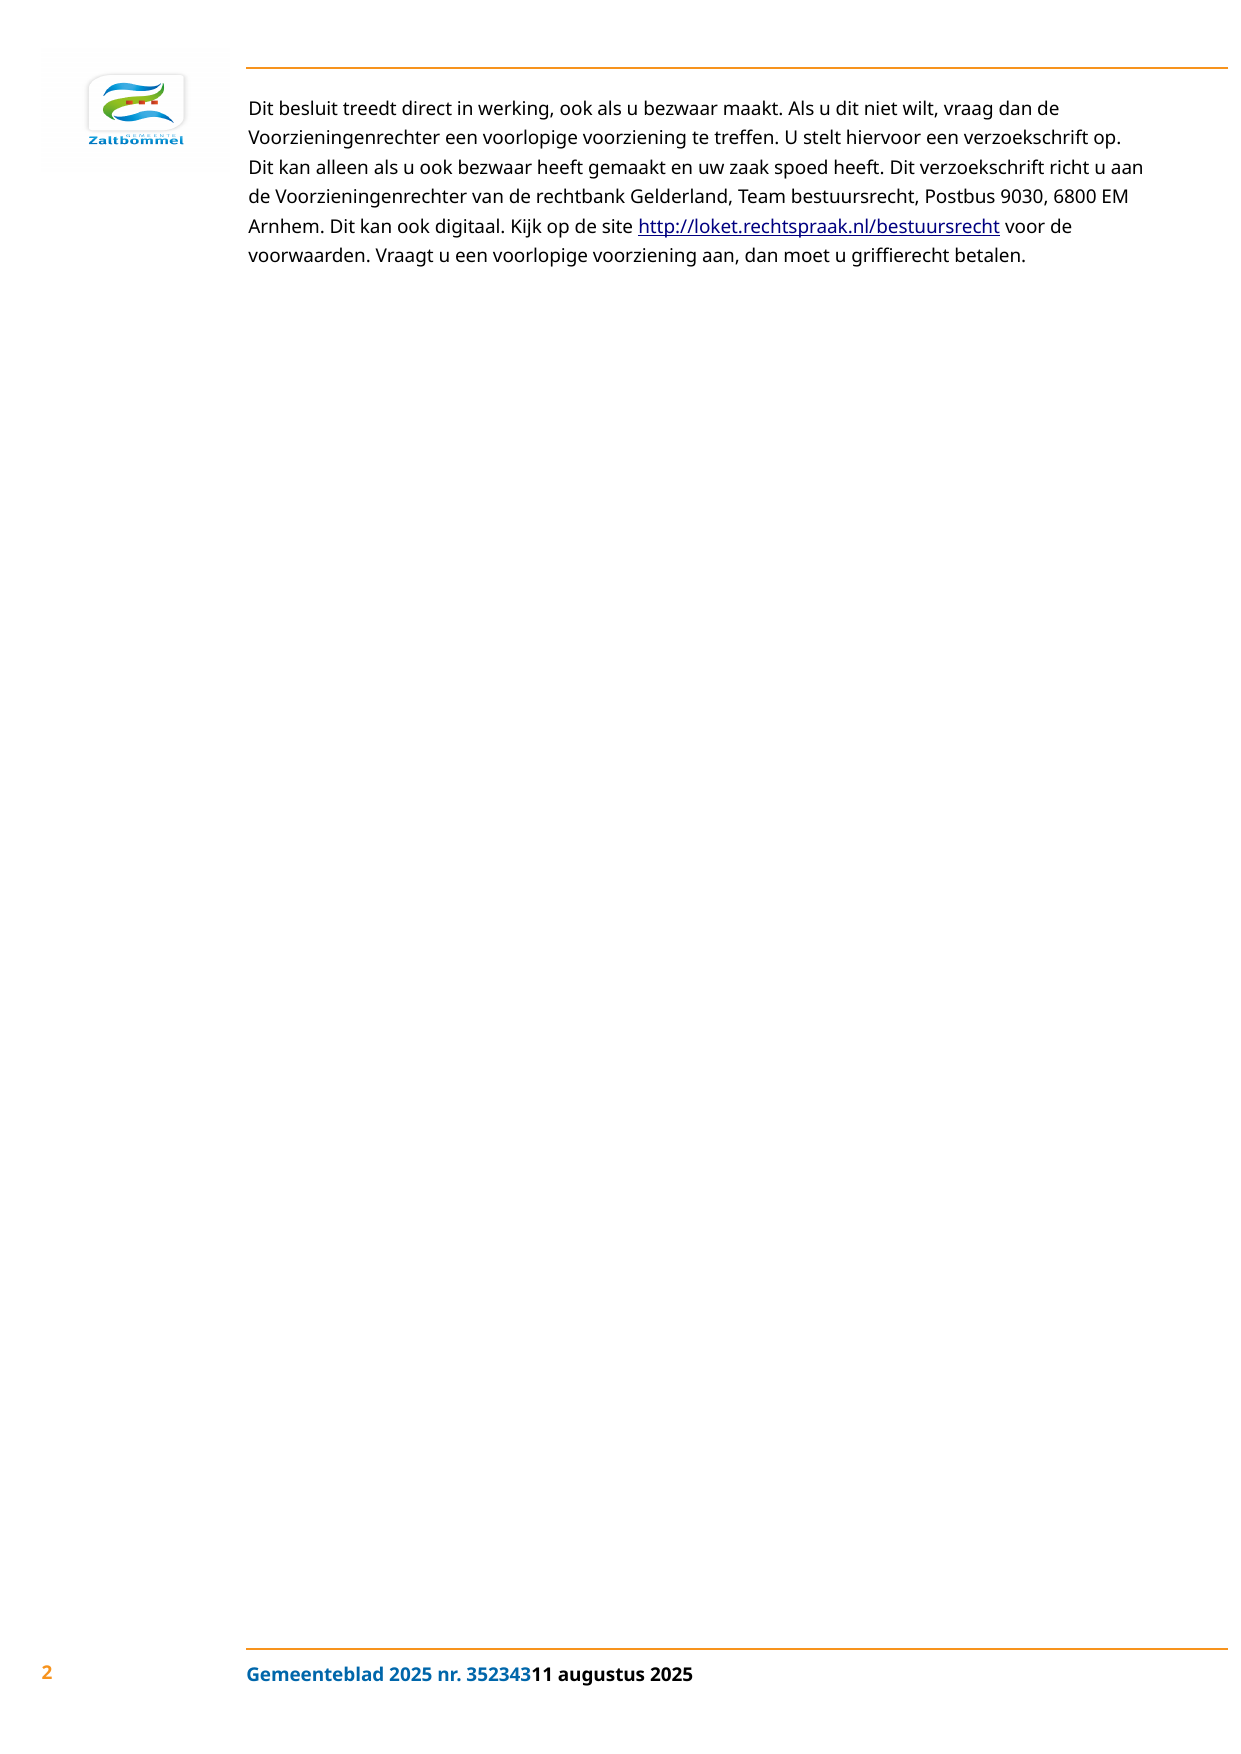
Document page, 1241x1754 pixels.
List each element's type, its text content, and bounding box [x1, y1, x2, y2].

picture [41, 47, 231, 172]
text Dit besluit treedt direct in werking, ook als u bezwaar maakt. Als u dit niet wilt, vraag dan de Voorzieningenrechter een voorlopige voorziening te treffen. U stelt hiervoor een verzoekschrift op. Dit kan alleen als u ook bezwaar heeft gemaakt en uw zaak spoed heeft. Dit verzoekschrift richt u aan de Voorzieningenrechter van de rechtbank Gelderland, Team bestuursrecht, Postbus 9030, 6800 EM Arnhem. Dit kan ook digitaal. Kijk op de site http://loket.rechtspraak.nl/bestuursrecht voor de voorwaarden. Vraagt u een voorlopige voorziening aan, dan moet u griffierecht betalen. [248, 95, 1152, 268]
